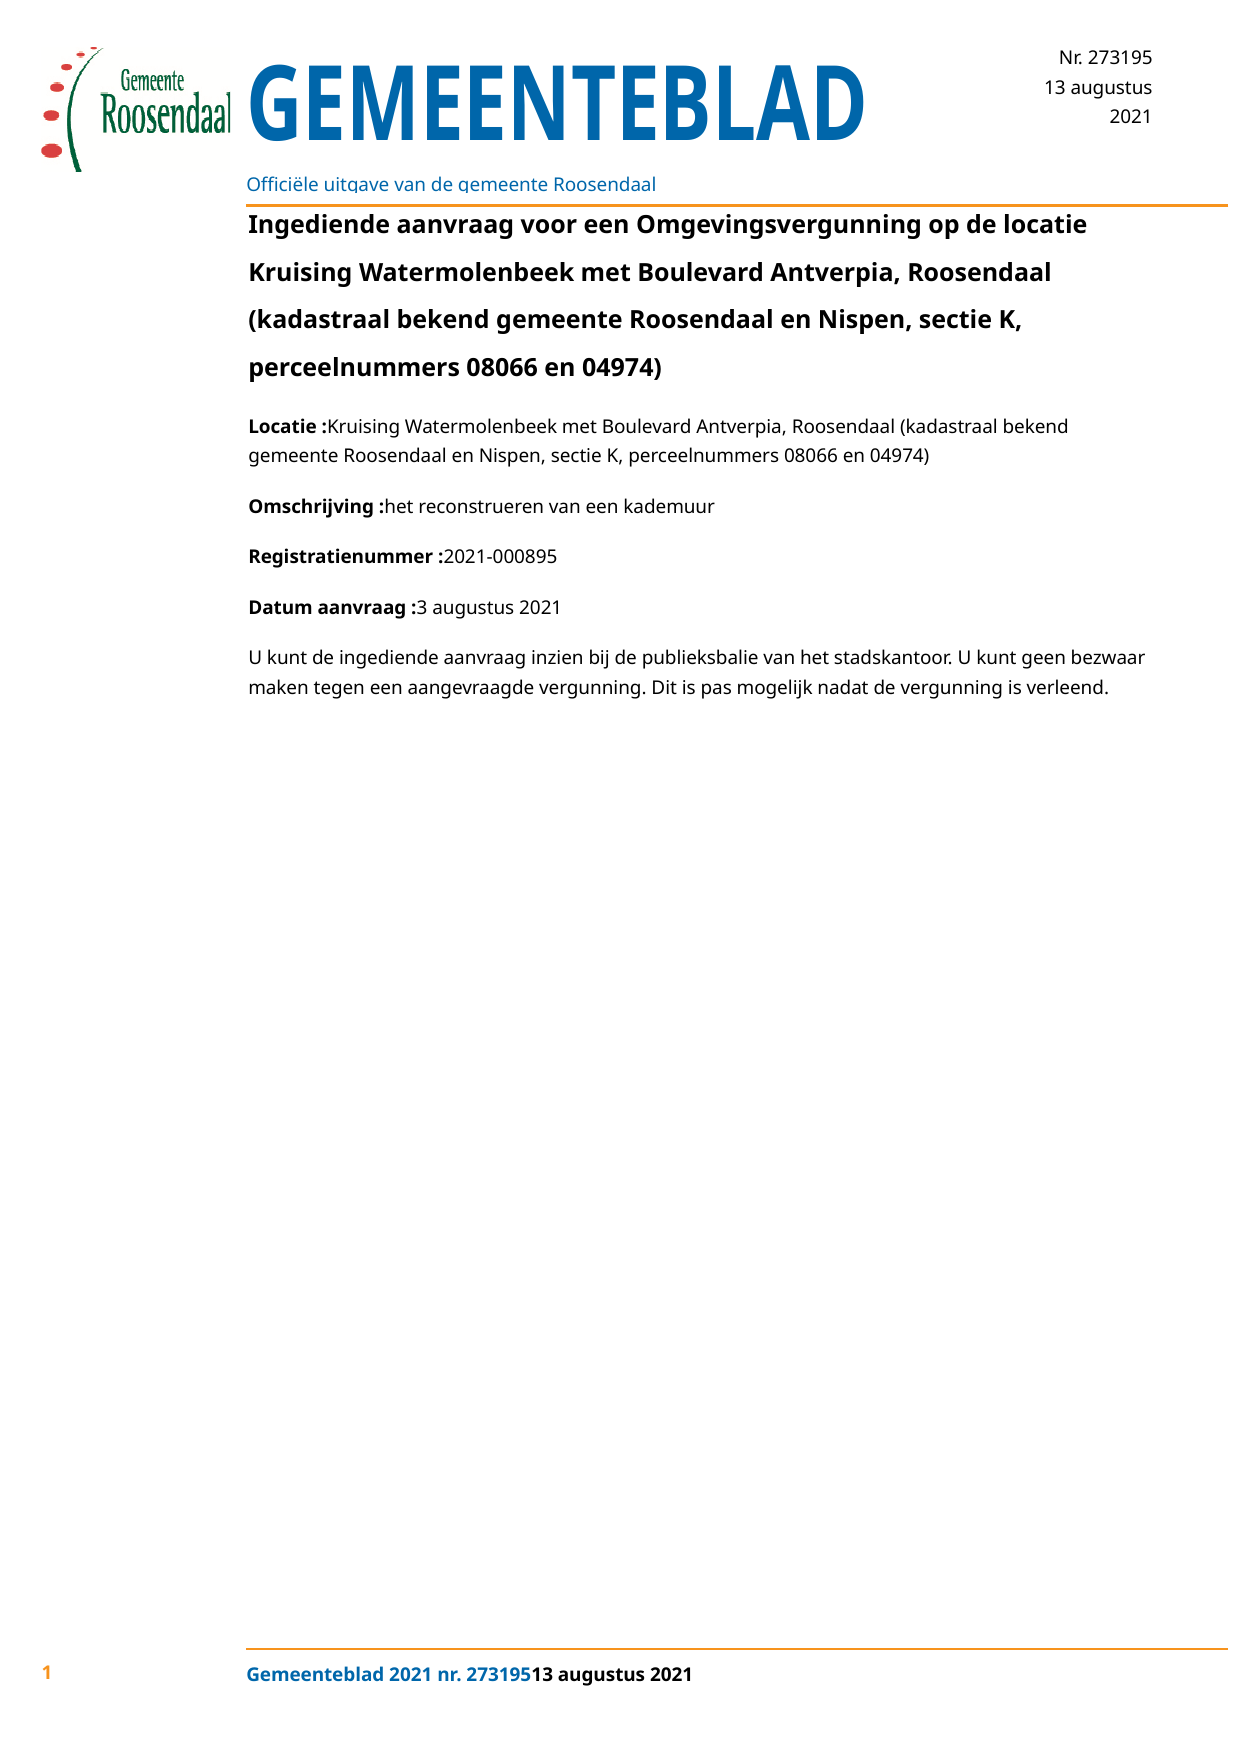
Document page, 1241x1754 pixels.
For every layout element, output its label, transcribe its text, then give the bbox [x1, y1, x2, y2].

text Datum aanvraag :3 augustus 2021 [248, 594, 1152, 620]
text U kunt de ingediende aanvraag inzien bij de publieksbalie van het stadskantoor. U kunt geen bezwaar maken tegen een aangevraagde vergunning. Dit is pas mogelijk nadat de vergunning is verleend. [248, 644, 1152, 700]
text Registratienummer :2021-000895 [248, 543, 1152, 569]
text Ingediende aanvraag voor een Omgevingsvergunning op de locatie Kruising Watermolenbeek met Boulevard Antverpia, Roosendaal (kadastraal bekend gemeente Roosendaal en Nispen, sectie K, perceelnummers 08066 en 04974) [248, 207, 1152, 384]
text Locatie :Kruising Watermolenbeek met Boulevard Antverpia, Roosendaal (kadastraal bekend gemeente Roosendaal en Nispen, sectie K, perceelnummers 08066 en 04974) [248, 413, 1152, 468]
picture [41, 47, 231, 172]
text Omschrijving :het reconstrueren van een kademuur [248, 493, 1152, 519]
